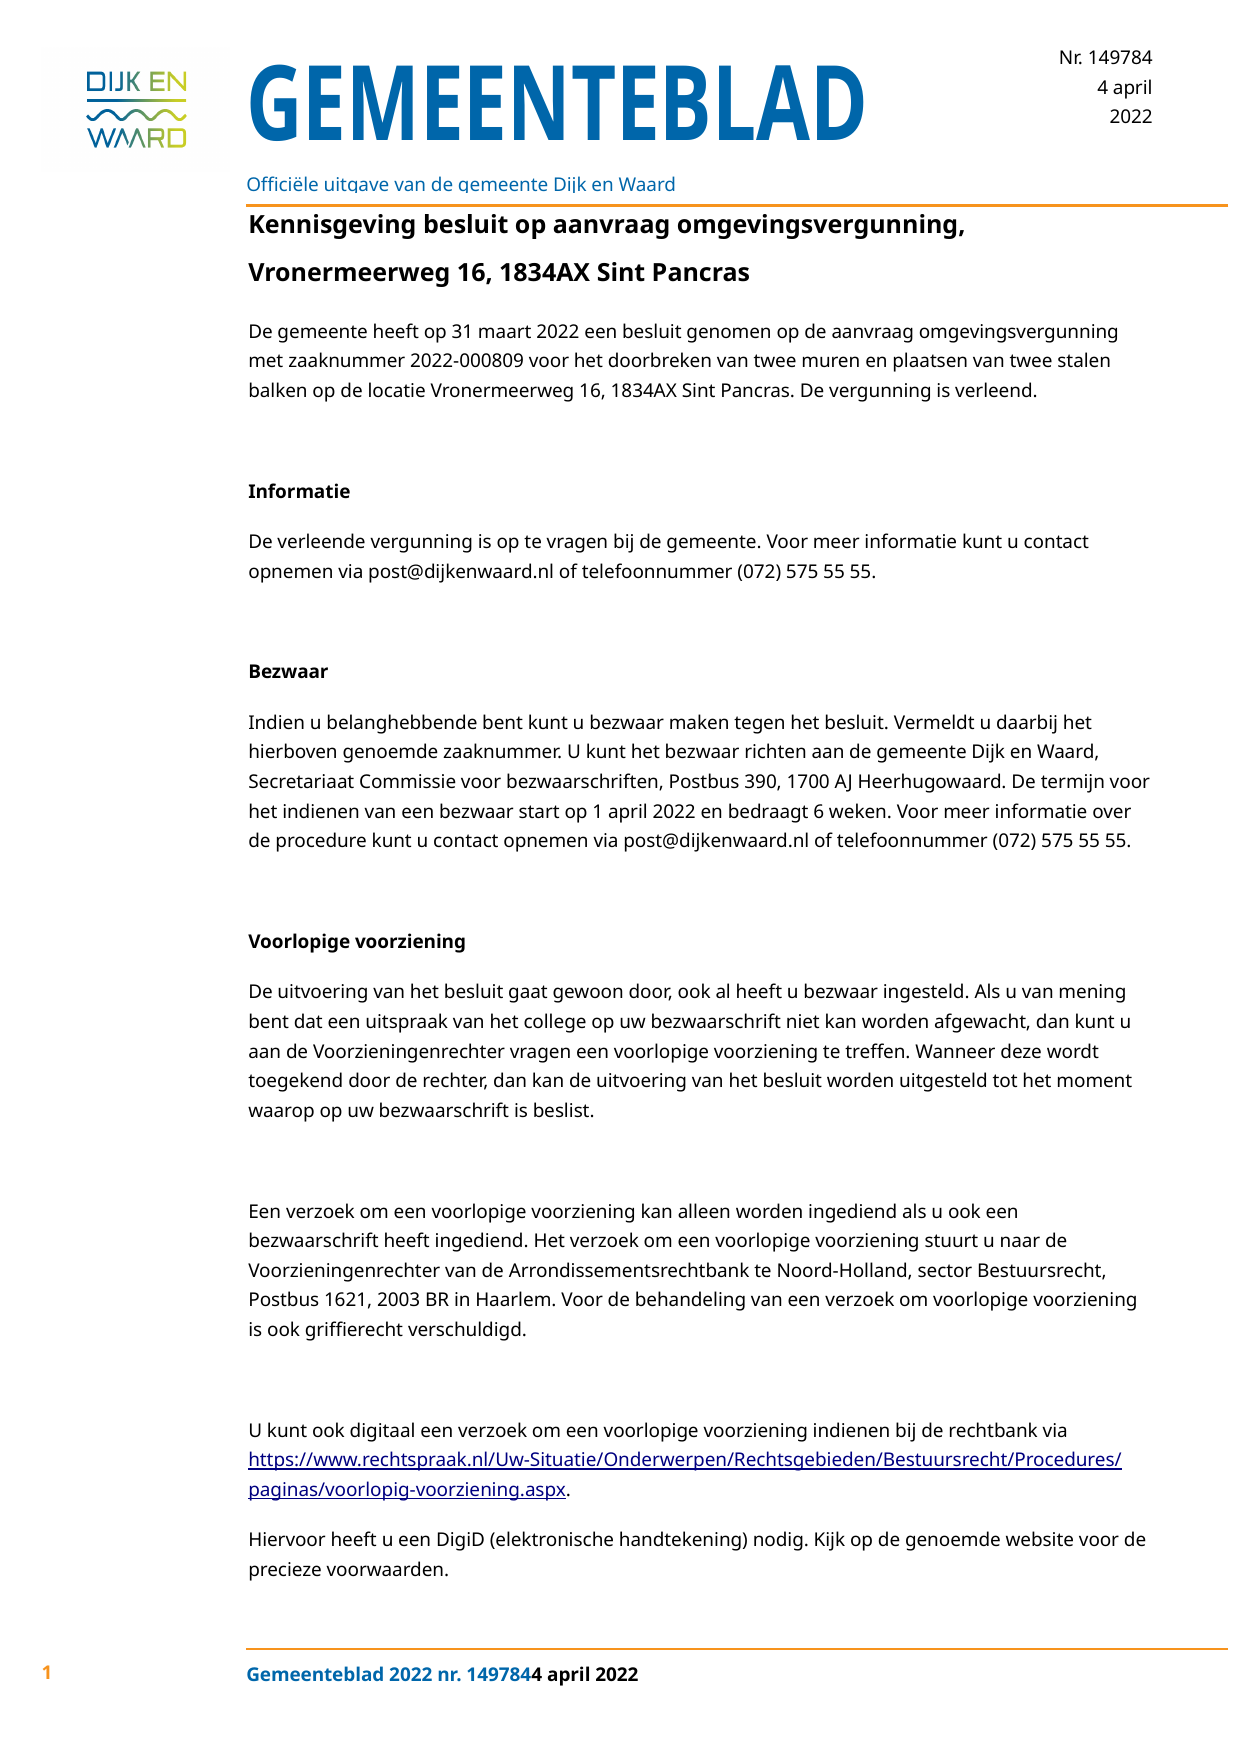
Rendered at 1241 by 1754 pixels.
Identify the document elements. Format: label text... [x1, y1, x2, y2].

text Informatie [248, 478, 1152, 504]
text Een verzoek om een voorlopige voorziening kan alleen worden ingediend als u ook een bezwaarschrift heeft ingediend. Het verzoek om een voorlopige voorziening stuurt u naar de Voorzieningenrechter van de Arrondissementsrechtbank te Noord-Holland, sector Bestuursrecht, Postbus 1621, 2003 BR in Haarlem. Voor de behandeling van een verzoek om voorlopige voorziening is ook griffierecht verschuldigd. [248, 1198, 1152, 1342]
text Hiervoor heeft u een DigiD (elektronische handtekening) nodig. Kijk op de genoemde website voor de precieze voorwaarden. [248, 1527, 1152, 1582]
text U kunt ook digitaal een verzoek om een voorlopige voorziening indienen bij de rechtbank via https://www.rechtspraak.nl/Uw-Situatie/Onderwerpen/Rechtsgebieden/Bestuursrecht/Procedures/paginas/voorlopig-voorziening.aspx. [248, 1417, 1152, 1502]
text Kennisgeving besluit op aanvraag omgevingsvergunning, Vronermeerweg 16, 1834AX Sint Pancras [248, 207, 1152, 288]
text Indien u belanghebbende bent kunt u bezwaar maken tegen het besluit. Vermeldt u daarbij het hierboven genoemde zaaknummer. U kunt het bezwaar richten aan de gemeente Dijk en Waard, Secretariaat Commissie voor bezwaarschriften, Postbus 390, 1700 AJ Heerhugowaard. De termijn voor het indienen van een bezwaar start op 1 april 2022 en bedraagt 6 weken. Voor meer informatie over de procedure kunt u contact opnemen via post@dijkenwaard.nl of telefoonnummer (072) 575 55 55. [248, 709, 1152, 853]
text Bezwaar [248, 659, 1152, 684]
text De gemeente heeft op 31 maart 2022 een besluit genomen op de aanvraag omgevingsvergunning met zaaknummer 2022-000809 voor het doorbreken van twee muren en plaatsen van twee stalen balken op de locatie Vronermeerweg 16, 1834AX Sint Pancras. De vergunning is verleend. [248, 318, 1152, 403]
text De verleende vergunning is op te vragen bij de gemeente. Voor meer informatie kunt u contact opnemen via post@dijkenwaard.nl of telefoonnummer (072) 575 55 55. [248, 528, 1152, 584]
picture [41, 47, 231, 172]
text De uitvoering van het besluit gaat gewoon door, ook al heeft u bezwaar ingesteld. Als u van mening bent dat een uitspraak van het college op uw bezwaarschrift niet kan worden afgewacht, dan kunt u aan de Voorzieningenrechter vragen een voorlopige voorziening te treffen. Wanneer deze wordt toegekend door de rechter, dan kan de uitvoering van het besluit worden uitgesteld tot het moment waarop op uw bezwaarschrift is beslist. [248, 979, 1152, 1123]
text Voorlopige voorziening [248, 928, 1152, 954]
